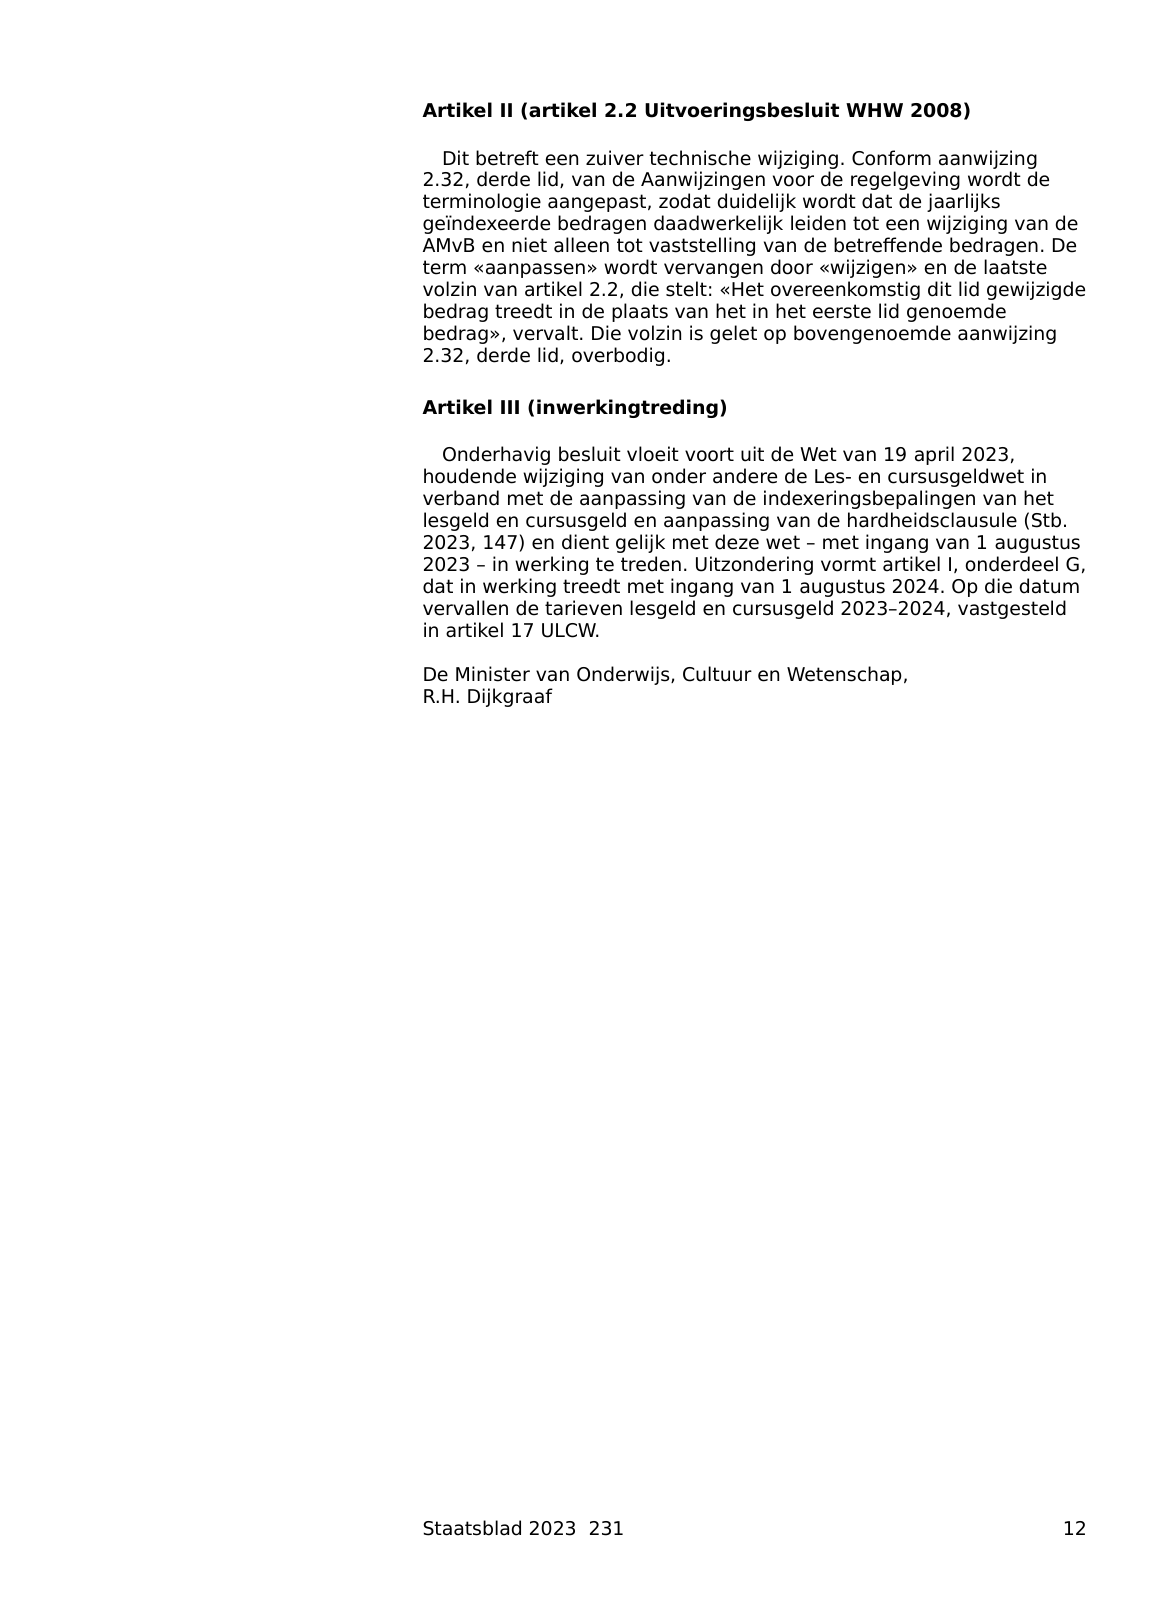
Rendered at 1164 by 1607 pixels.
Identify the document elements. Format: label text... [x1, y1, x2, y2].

subtitle Artikel III (inwerkingtreding) [422, 397, 1087, 419]
subtitle Artikel II (artikel 2.2 Uitvoeringsbesluit WHW 2008) [422, 100, 1087, 122]
text Onderhavig besluit vloeit voort uit de Wet van 19 april 2023, houdende wijziging van onder andere de Les- en cursusgeldwet in verband met de aanpassing van de indexeringsbepalingen van het lesgeld en cursusgeld en aanpassing van de hardheidsclausule (Stb. 2023, 147) en dient gelijk met deze wet – met ingang van 1 augustus 2023 – in werking te treden. Uitzondering vormt artikel I, onderdeel G, dat in werking treedt met ingang van 1 augustus 2024. Op die datum vervallen de tarieven lesgeld en cursusgeld 2023–2024, vastgesteld in artikel 17 ULCW. [422, 444, 1087, 642]
text Dit betreft een zuiver technische wijziging. Conform aanwijzing 2.32, derde lid, van de Aanwijzingen voor de regelgeving wordt de terminologie aangepast, zodat duidelijk wordt dat de jaarlijks geïndexeerde bedragen daadwerkelijk leiden tot een wijziging van de AMvB en niet alleen tot vaststelling van de betreffende bedragen. De term «aanpassen» wordt vervangen door «wijzigen» en de laatste volzin van artikel 2.2, die stelt: «Het overeenkomstig dit lid gewijzigde bedrag treedt in de plaats van het in het eerste lid genoemde bedrag», vervalt. Die volzin is gelet op bovengenoemde aanwijzing 2.32, derde lid, overbodig. [422, 147, 1087, 367]
text De Minister van Onderwijs, Cultuur en Wetenschap, R.H. Dijkgraaf [422, 664, 1087, 708]
